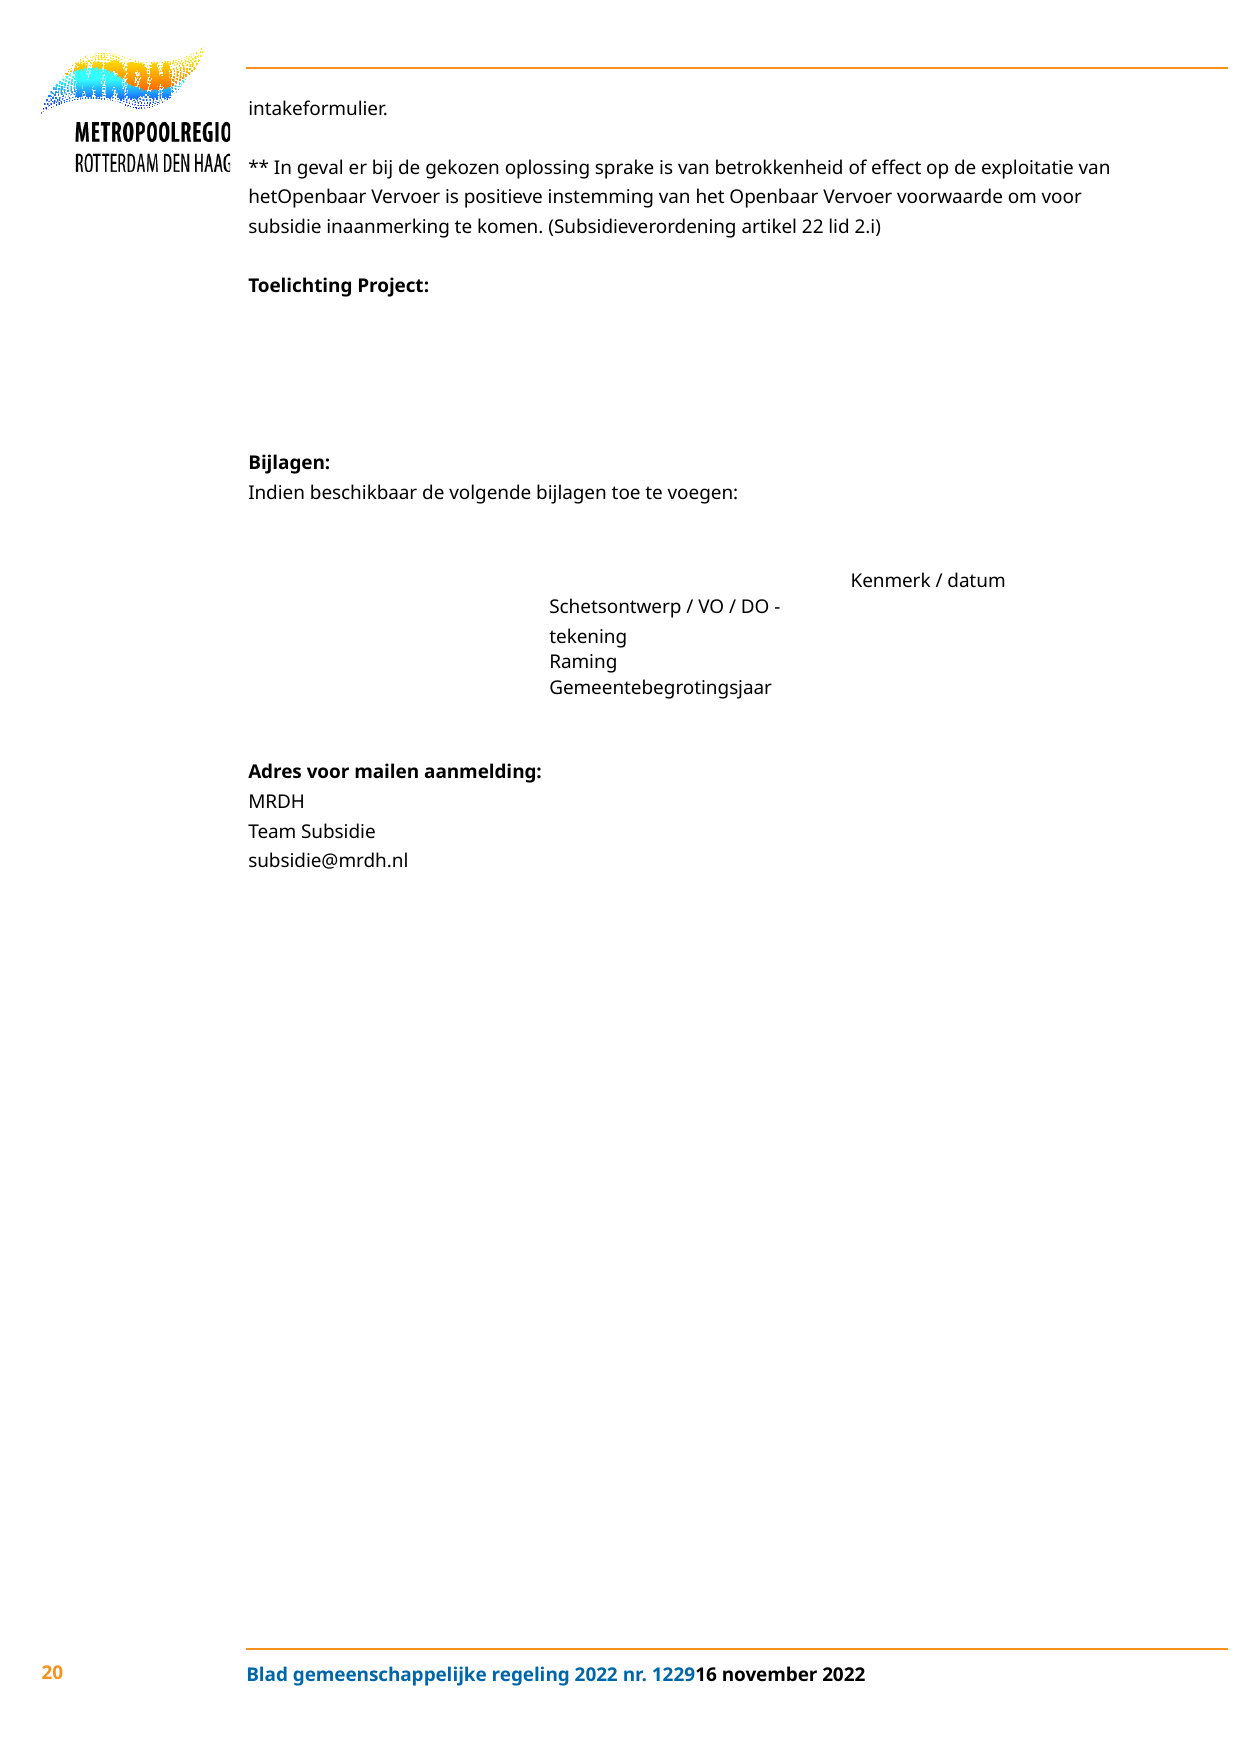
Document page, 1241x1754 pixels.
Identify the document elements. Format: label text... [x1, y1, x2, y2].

table_cell [248, 594, 549, 649]
table_cell [549, 700, 850, 726]
table_header [248, 332, 1152, 416]
text subsidie@mrdh.nl [248, 847, 1152, 873]
text MRDH [248, 788, 1152, 814]
table_cell Schetsontwerp / VO / DO - tekening [549, 594, 850, 649]
text Bijlagen: [248, 449, 1152, 475]
table_cell Raming [549, 649, 850, 674]
table_cell [850, 675, 1152, 700]
table_cell [850, 594, 1152, 649]
table_header [549, 568, 850, 593]
table_cell Gemeentebegrotingsjaar [549, 675, 850, 700]
table_header [248, 568, 549, 593]
text Indien beschikbaar de volgende bijlagen toe te voegen: [248, 479, 1152, 504]
text intakeformulier. [248, 95, 1152, 121]
table_cell [248, 700, 549, 726]
table_cell [850, 700, 1152, 726]
picture [41, 47, 231, 172]
text Adres voor mailen aanmelding: [248, 759, 1152, 784]
text Toelichting Project: [248, 272, 1152, 298]
table_cell [248, 649, 549, 674]
table_cell [850, 649, 1152, 674]
text Team Subsidie [248, 818, 1152, 844]
table_cell [248, 675, 549, 700]
text ** In geval er bij de gekozen oplossing sprake is van betrokkenheid of effect op de exploitatie van hetOpenbaar Vervoer is positieve instemming van het Openbaar Vervoer voorwaarde om voor subsidie inaanmerking te komen. (Subsidieverordening artikel 22 lid 2.i) [248, 154, 1152, 239]
table_header Kenmerk / datum [850, 568, 1152, 593]
